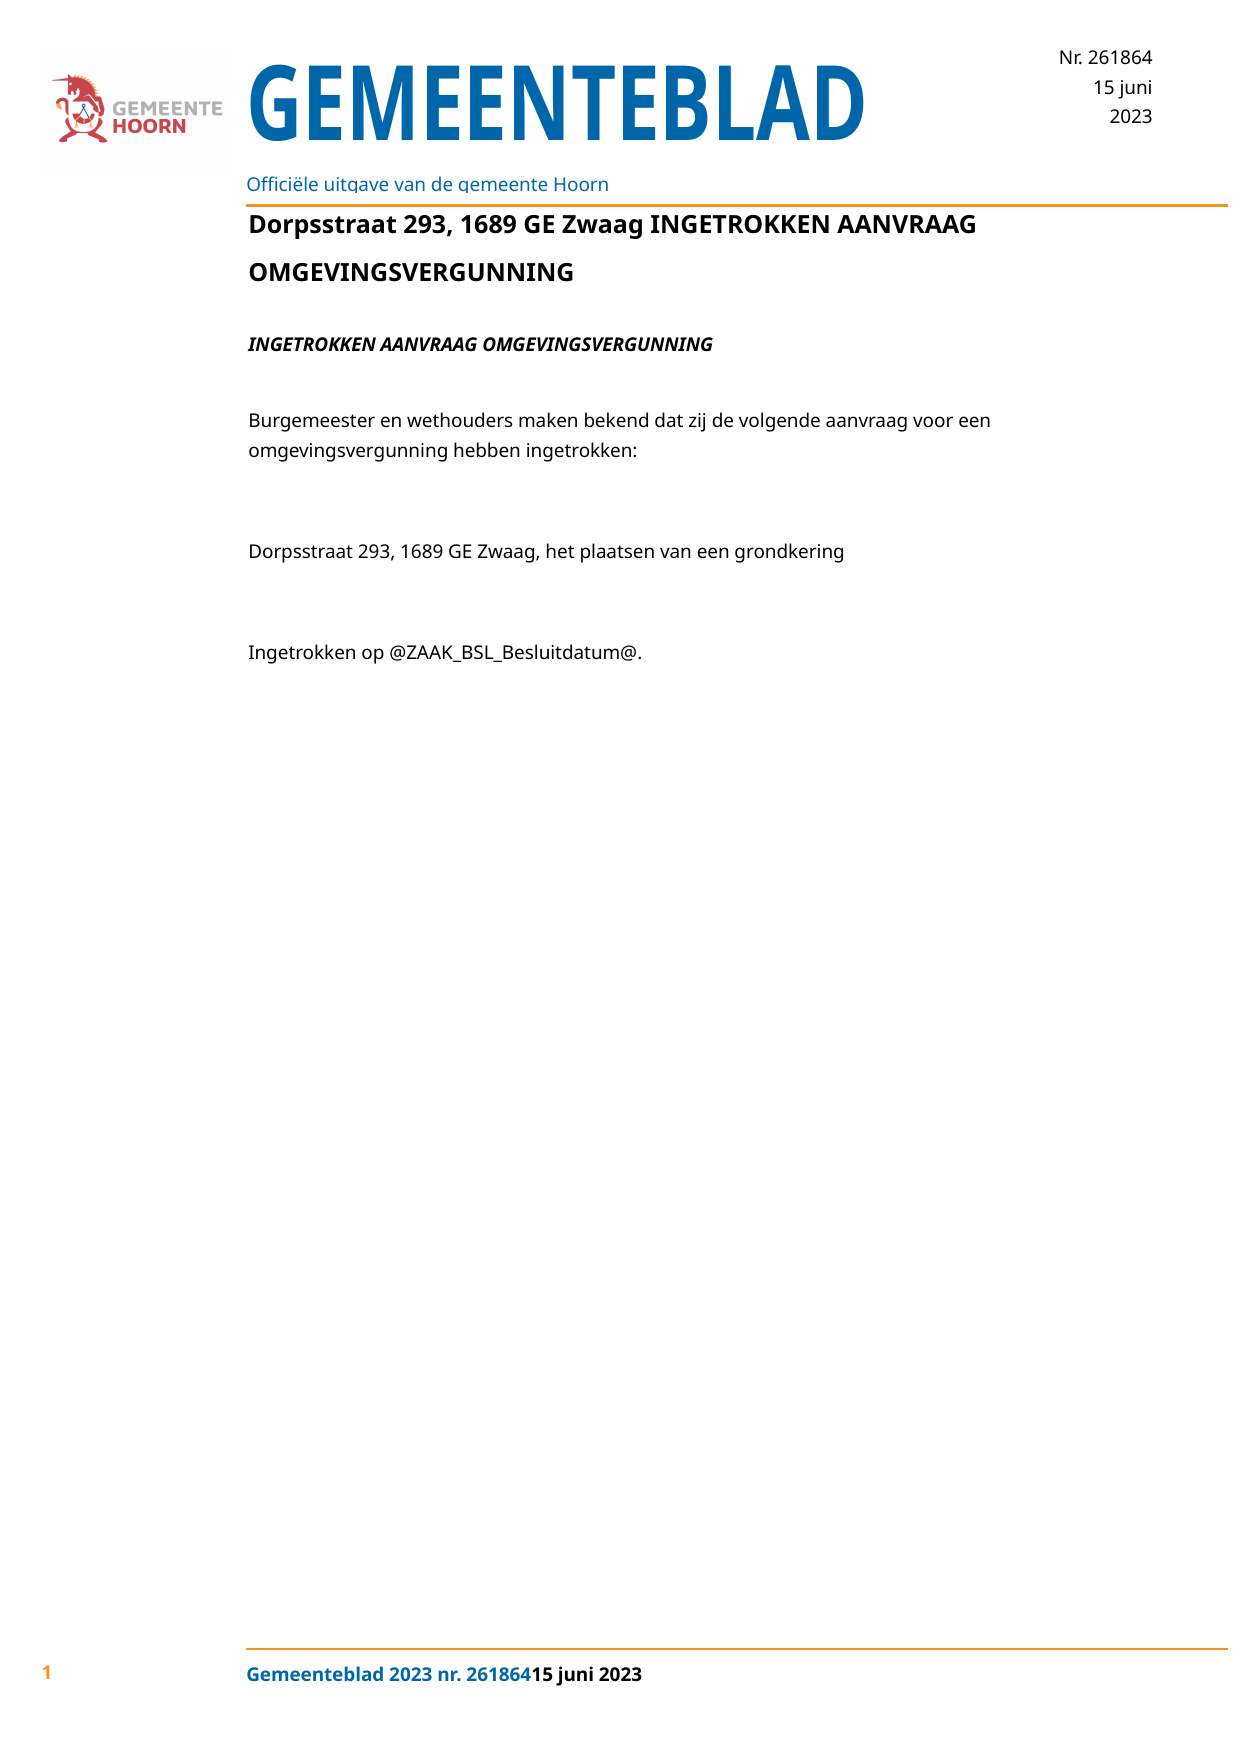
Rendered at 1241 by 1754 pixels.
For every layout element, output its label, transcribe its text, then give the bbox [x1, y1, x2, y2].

text Ingetrokken op @ZAAK_BSL_Besluitdatum@. [248, 639, 1152, 664]
text INGETROKKEN AANVRAAG OMGEVINGSVERGUNNING [248, 331, 1152, 357]
text Burgemeester en wethouders maken bekend dat zij de volgende aanvraag voor een omgevingsvergunning hebben ingetrokken: [248, 408, 1152, 463]
picture [41, 47, 231, 172]
text Dorpsstraat 293, 1689 GE Zwaag, het plaatsen van een grondkering [248, 538, 1152, 564]
text Dorpsstraat 293, 1689 GE Zwaag INGETROKKEN AANVRAAG OMGEVINGSVERGUNNING [248, 207, 1152, 288]
